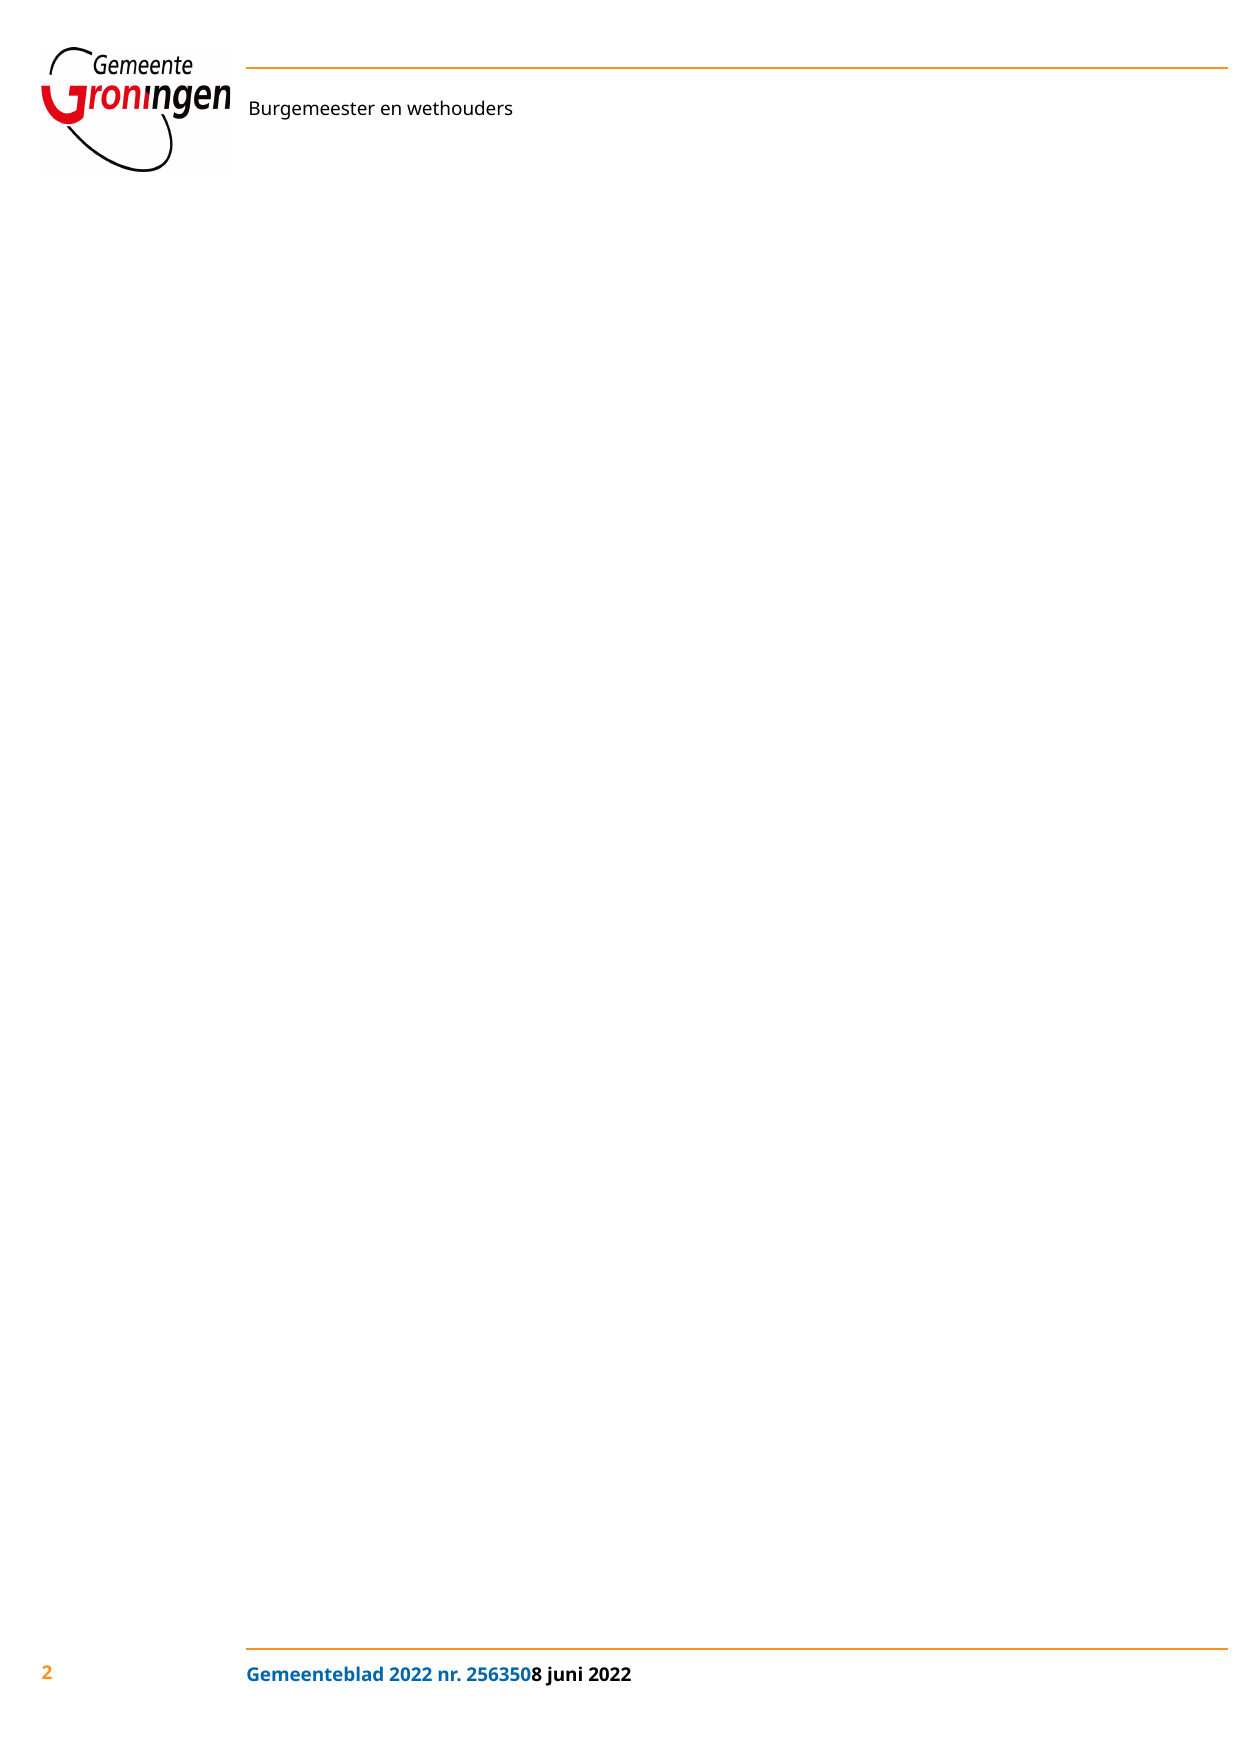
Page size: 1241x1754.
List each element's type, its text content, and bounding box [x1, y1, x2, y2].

text Burgemeester en wethouders [248, 95, 1152, 121]
picture [41, 47, 231, 172]
